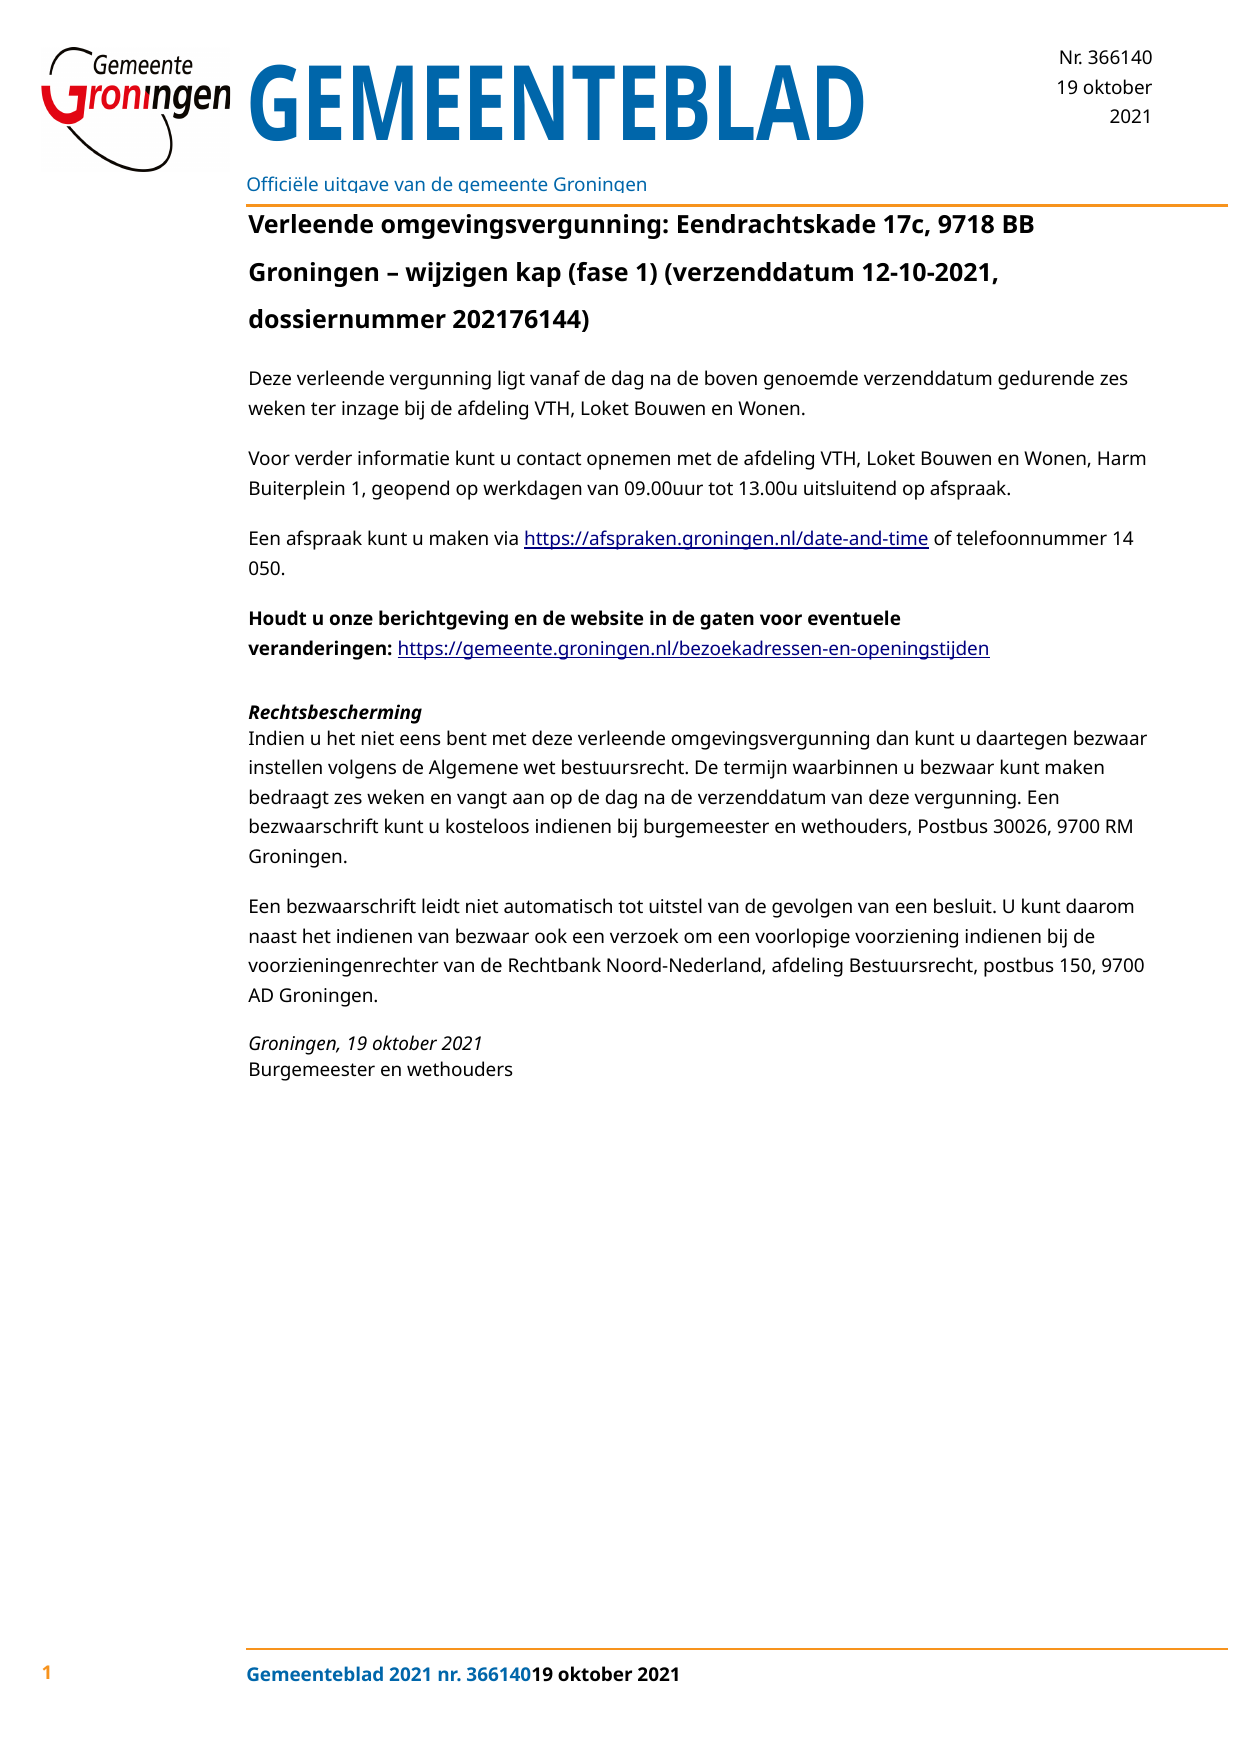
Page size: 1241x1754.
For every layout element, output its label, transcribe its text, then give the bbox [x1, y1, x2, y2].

text Een bezwaarschrift leidt niet automatisch tot uitstel van de gevolgen van een besluit. U kunt daarom naast het indienen van bezwaar ook een verzoek om een voorlopige voorziening indienen bij de voorzieningenrechter van de Rechtbank Noord-Nederland, afdeling Bestuursrecht, postbus 150, 9700 AD Groningen. [248, 893, 1152, 1008]
text Burgemeester en wethouders [248, 1056, 1152, 1082]
text Verleende omgevingsvergunning: Eendrachtskade 17c, 9718 BB Groningen – wijzigen kap (fase 1) (verzenddatum 12-10-2021, dossiernummer 202176144) [248, 207, 1152, 336]
text Deze verleende vergunning ligt vanaf de dag na de boven genoemde verzenddatum gedurende zes weken ter inzage bij de afdeling VTH, Loket Bouwen en Wonen. [248, 366, 1152, 421]
text Groningen, 19 oktober 2021 [248, 1030, 1152, 1056]
picture [41, 47, 231, 172]
text Houdt u onze berichtgeving en de website in de gaten voor eventuele veranderingen: https://gemeente.groningen.nl/bezoekadressen-en-openingstijden [248, 606, 1152, 661]
text Indien u het niet eens bent met deze verleende omgevingsvergunning dan kunt u daartegen bezwaar instellen volgens de Algemene wet bestuursrecht. De termijn waarbinnen u bezwaar kunt maken bedraagt zes weken en vangt aan op de dag na de verzenddatum van deze vergunning. Een bezwaarschrift kunt u kosteloos indienen bij burgemeester en wethouders, Postbus 30026, 9700 RM Groningen. [248, 725, 1152, 869]
text Een afspraak kunt u maken via https://afspraken.groningen.nl/date-and-time of telefoonnummer 14 050. [248, 526, 1152, 581]
text Voor verder informatie kunt u contact opnemen met de afdeling VTH, Loket Bouwen en Wonen, Harm Buiterplein 1, geopend op werkdagen van 09.00uur tot 13.00u uitsluitend op afspraak. [248, 446, 1152, 501]
text Rechtsbescherming [248, 699, 1152, 725]
